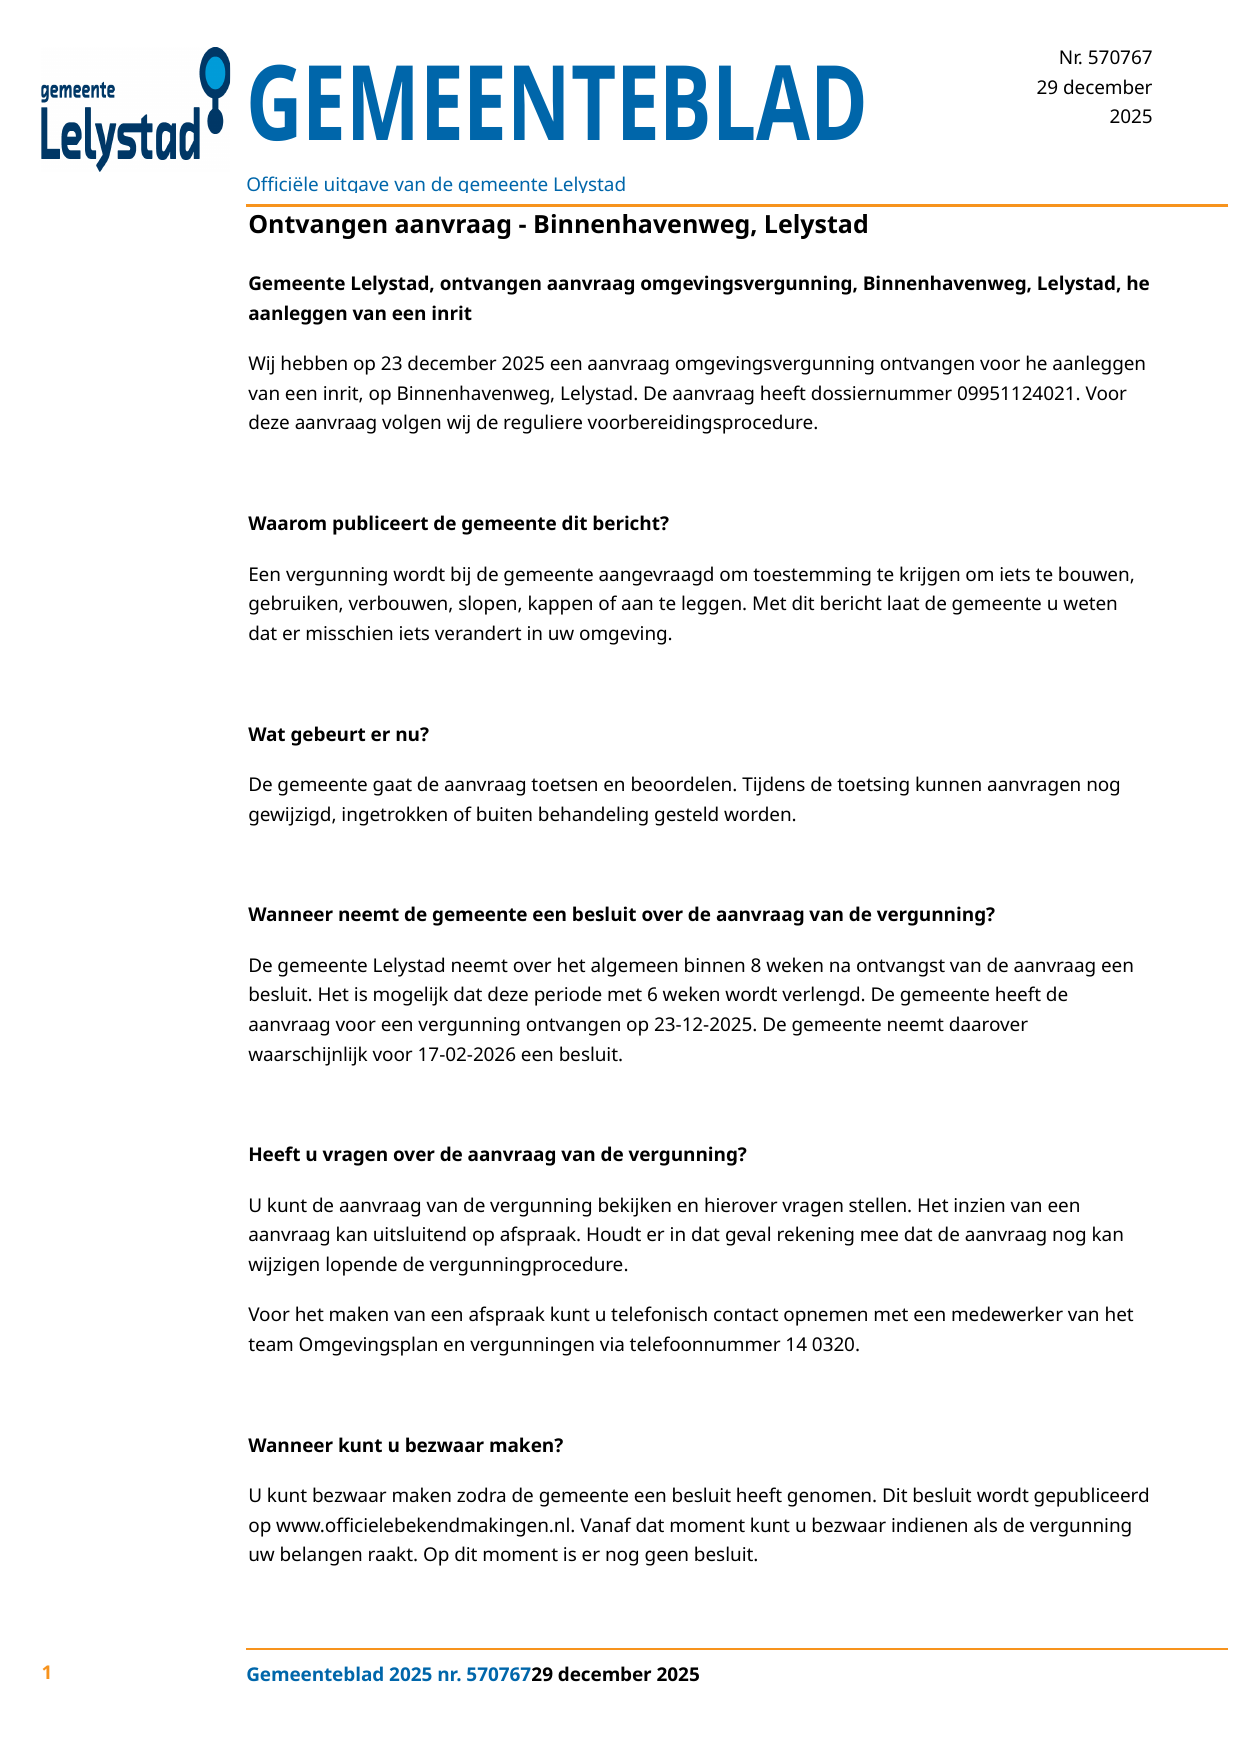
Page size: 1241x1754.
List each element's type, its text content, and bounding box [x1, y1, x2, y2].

text Wanneer kunt u bezwaar maken? [248, 1432, 1152, 1458]
text Ontvangen aanvraag - Binnenhavenweg, Lelystad [248, 207, 1152, 241]
text Een vergunning wordt bij de gemeente aangevraagd om toestemming te krijgen om iets te bouwen, gebruiken, verbouwen, slopen, kappen of aan te leggen. Met dit bericht laat de gemeente u weten dat er misschien iets verandert in uw omgeving. [248, 561, 1152, 646]
text U kunt de aanvraag van de vergunning bekijken en hierover vragen stellen. Het inzien van een aanvraag kan uitsluitend op afspraak. Houdt er in dat geval rekening mee dat de aanvraag nog kan wijzigen lopende de vergunningprocedure. [248, 1192, 1152, 1277]
text Voor het maken van een afspraak kunt u telefonisch contact opnemen met een medewerker van het team Omgevingsplan en vergunningen via telefoonnummer 14 0320. [248, 1302, 1152, 1357]
text De gemeente gaat de aanvraag toetsen en beoordelen. Tijdens de toetsing kunnen aanvragen nog gewijzigd, ingetrokken of buiten behandeling gesteld worden. [248, 771, 1152, 826]
text De gemeente Lelystad neemt over het algemeen binnen 8 weken na ontvangst van de aanvraag een besluit. Het is mogelijk dat deze periode met 6 weken wordt verlengd. De gemeente heeft de aanvraag voor een vergunning ontvangen op 23-12-2025. De gemeente neemt daarover waarschijnlijk voor 17-02-2026 een besluit. [248, 952, 1152, 1066]
picture [41, 47, 231, 172]
text Wij hebben op 23 december 2025 een aanvraag omgevingsvergunning ontvangen voor he aanleggen van een inrit, op Binnenhavenweg, Lelystad. De aanvraag heeft dossiernummer 09951124021. Voor deze aanvraag volgen wij de reguliere voorbereidingsprocedure. [248, 350, 1152, 435]
text Wat gebeurt er nu? [248, 721, 1152, 746]
text U kunt bezwaar maken zodra de gemeente een besluit heeft genomen. Dit besluit wordt gepubliceerd op www.officielebekendmakingen.nl. Vanaf dat moment kunt u bezwaar indienen als de vergunning uw belangen raakt. Op dit moment is er nog geen besluit. [248, 1482, 1152, 1567]
text Wanneer neemt de gemeente een besluit over de aanvraag van de vergunning? [248, 902, 1152, 927]
text Heeft u vragen over de aanvraag van de vergunning? [248, 1142, 1152, 1167]
text Waarom publiceert de gemeente dit bericht? [248, 510, 1152, 536]
text Gemeente Lelystad, ontvangen aanvraag omgevingsvergunning, Binnenhavenweg, Lelystad, he aanleggen van een inrit [248, 270, 1152, 326]
